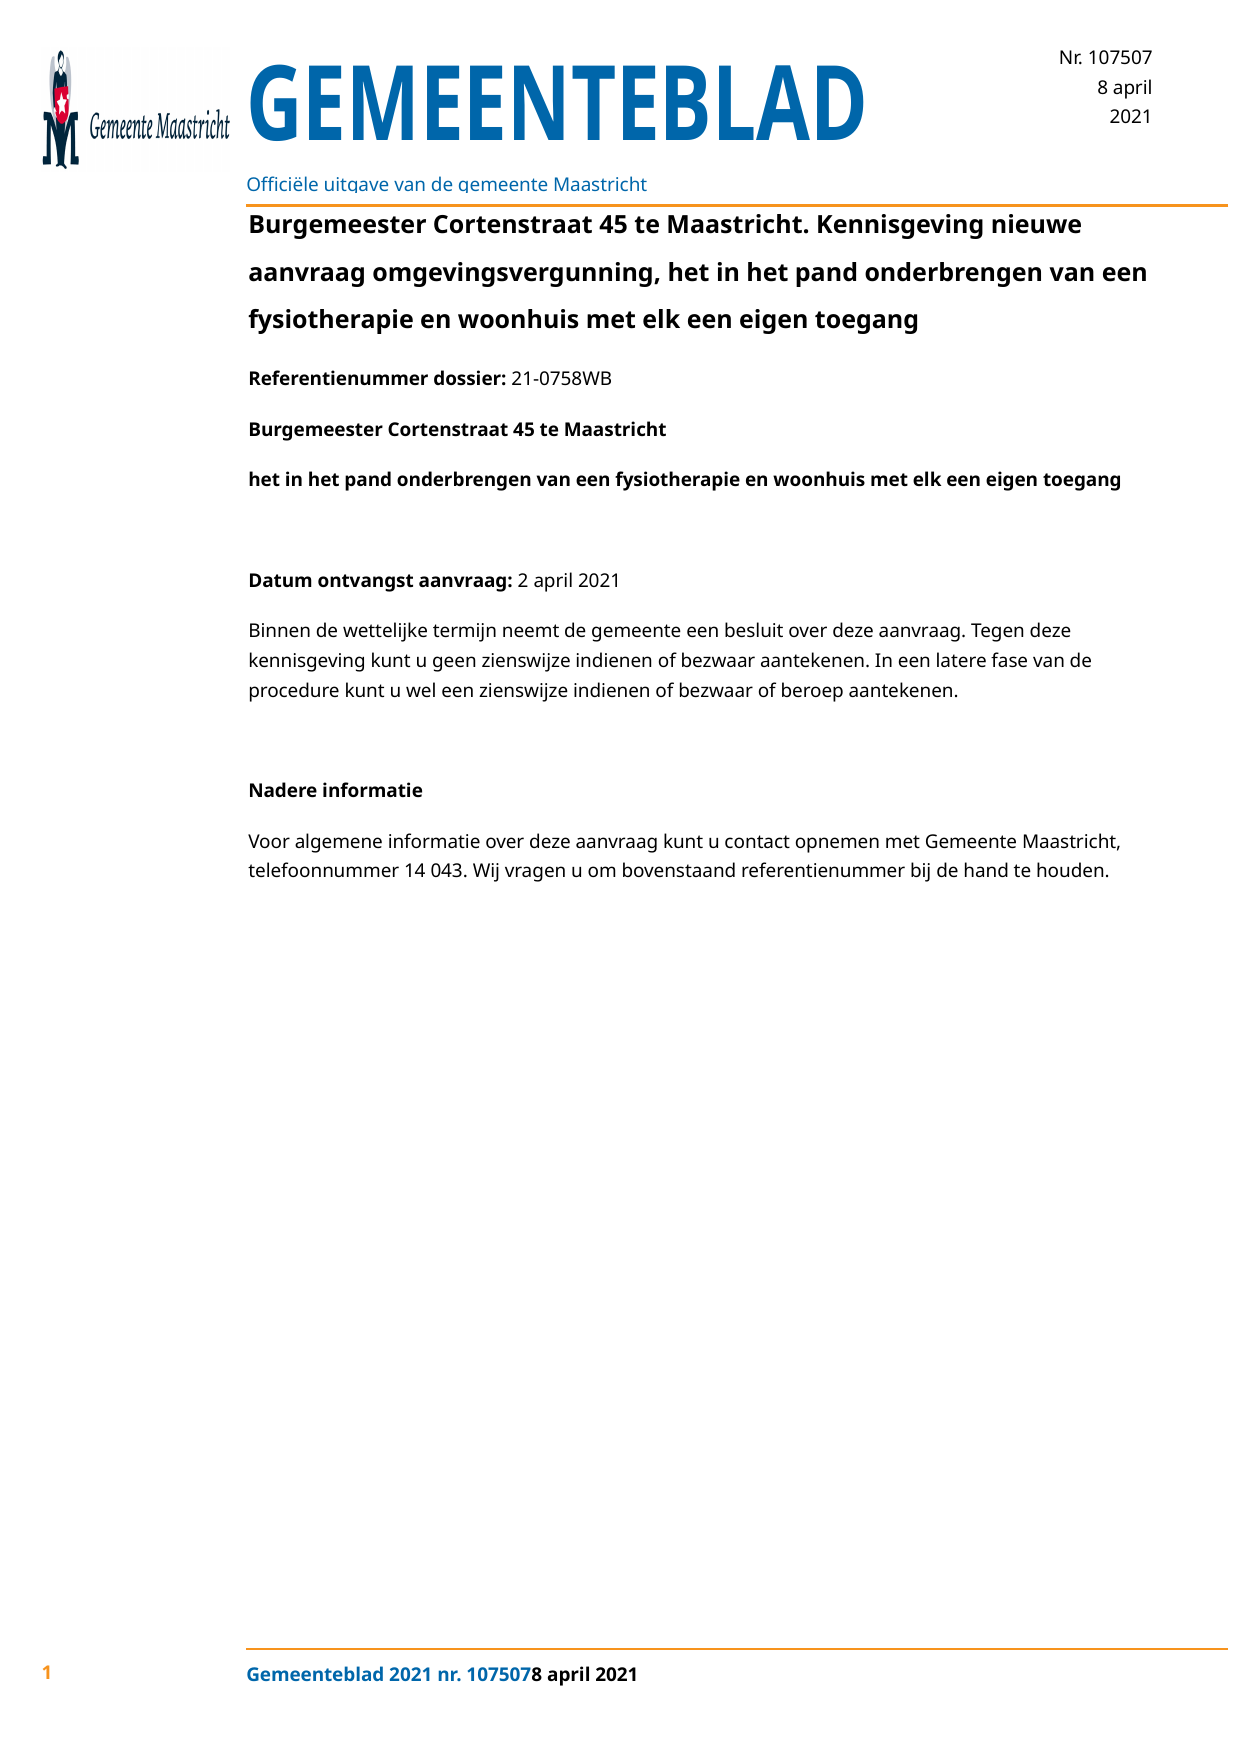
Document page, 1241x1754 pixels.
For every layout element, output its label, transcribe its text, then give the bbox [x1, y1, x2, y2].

text Voor algemene informatie over deze aanvraag kunt u contact opnemen met Gemeente Maastricht, telefoonnummer 14 043. Wij vragen u om bovenstaand referentienummer bij de hand te houden. [248, 828, 1152, 883]
text Binnen de wettelijke termijn neemt de gemeente een besluit over deze aanvraag. Tegen deze kennisgeving kunt u geen zienswijze indienen of bezwaar aantekenen. In een latere fase van de procedure kunt u wel een zienswijze indienen of bezwaar of beroep aantekenen. [248, 618, 1152, 702]
text Burgemeester Cortenstraat 45 te Maastricht [248, 416, 1152, 442]
text Referentienummer dossier: 21-0758WB [248, 366, 1152, 391]
text het in het pand onderbrengen van een fysiotherapie en woonhuis met elk een eigen toegang [248, 466, 1152, 492]
picture [41, 47, 231, 172]
text Burgemeester Cortenstraat 45 te Maastricht. Kennisgeving nieuwe aanvraag omgevingsvergunning, het in het pand onderbrengen van een fysiotherapie en woonhuis met elk een eigen toegang [248, 207, 1152, 336]
text Datum ontvangst aanvraag: 2 april 2021 [248, 567, 1152, 593]
text Nadere informatie [248, 778, 1152, 803]
